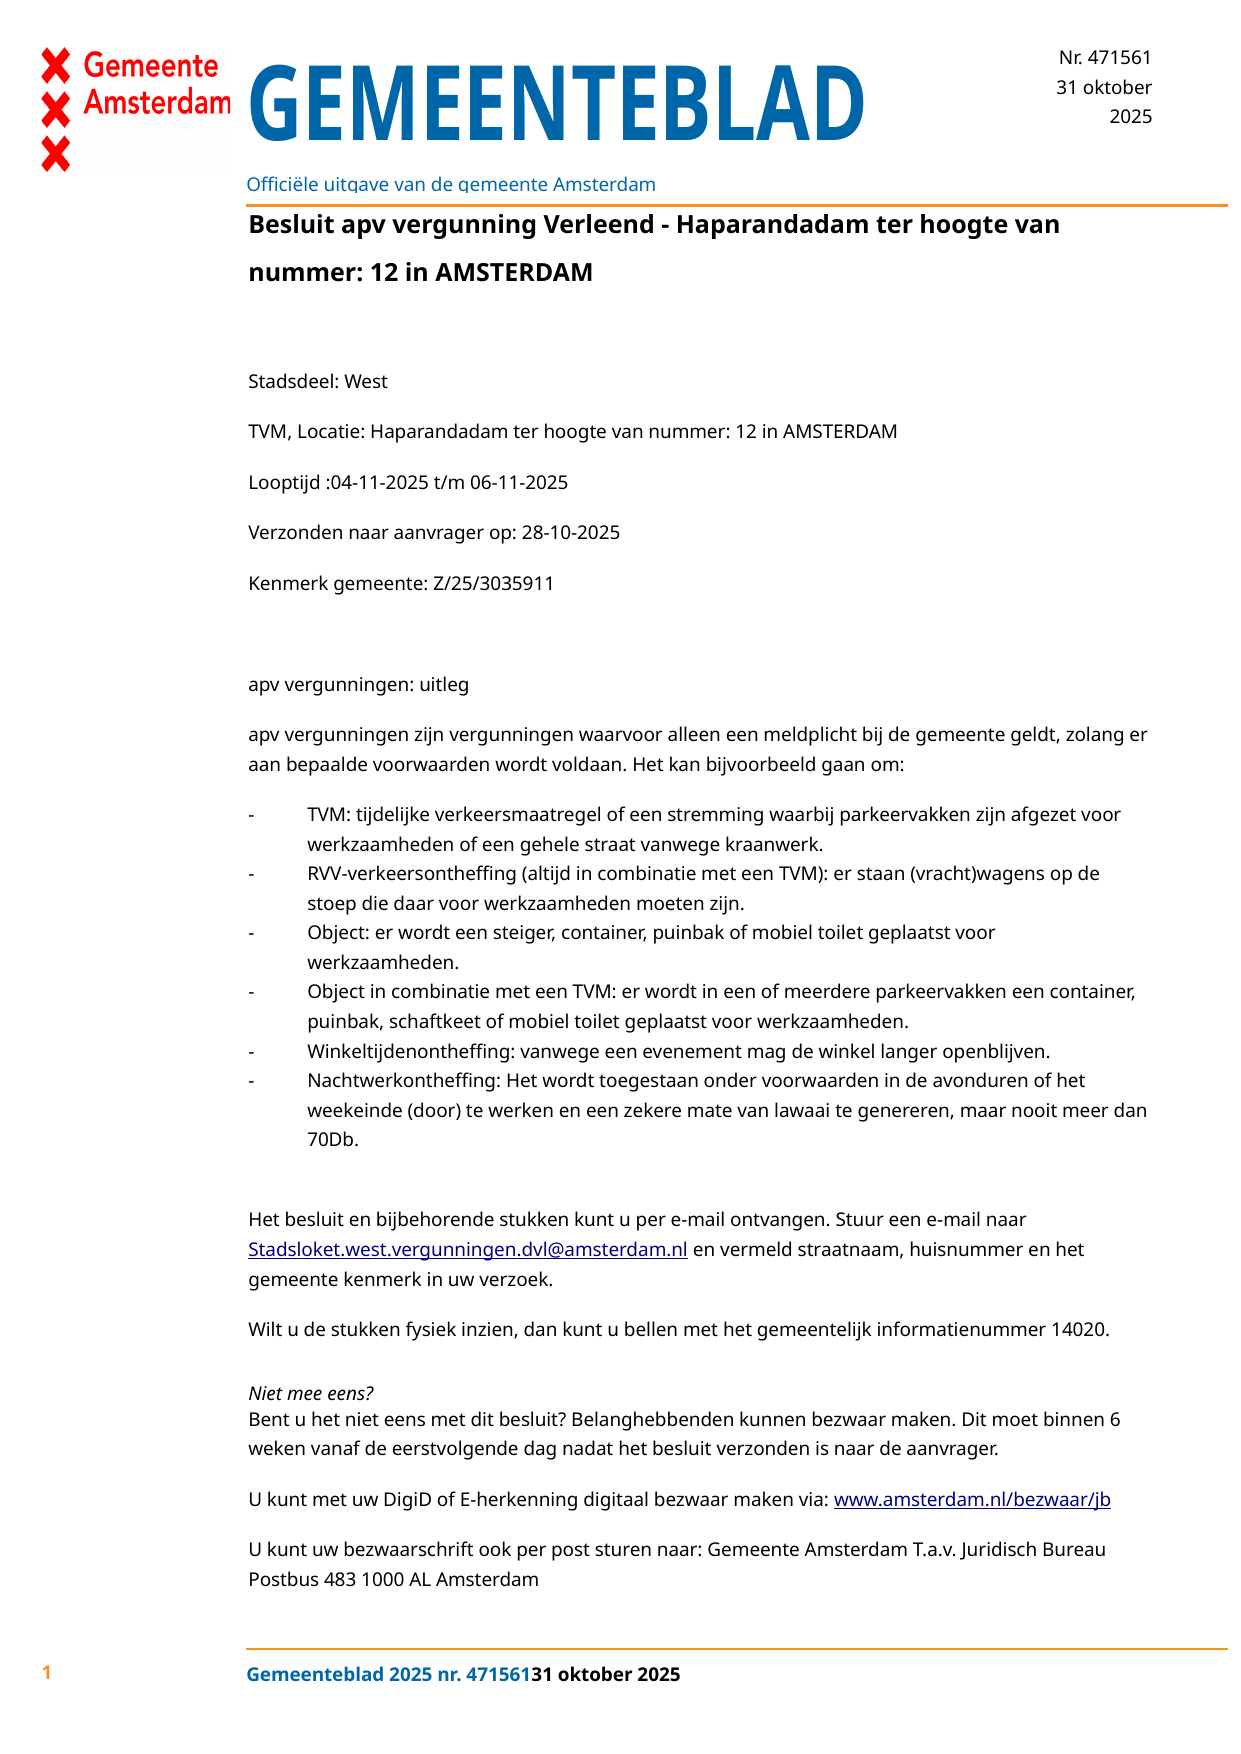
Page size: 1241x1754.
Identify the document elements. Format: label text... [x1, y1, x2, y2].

text apv vergunningen zijn vergunningen waarvoor alleen een meldplicht bij de gemeente geldt, zolang er aan bepaalde voorwaarden wordt voldaan. Het kan bijvoorbeeld gaan om: [248, 721, 1152, 777]
list TVM: tijdelijke verkeersmaatregel of een stremming waarbij parkeervakken zijn afgezet voor werkzaamheden of een gehele straat vanwege kraanwerk. [248, 801, 1152, 857]
text Wilt u de stukken fysiek inzien, dan kunt u bellen met het gemeentelijk informatienummer 14020. [248, 1316, 1152, 1342]
text Verzonden naar aanvrager op: 28-10-2025 [248, 519, 1152, 545]
text U kunt met uw DigiD of E-herkenning digitaal bezwaar maken via: www.amsterdam.nl/bezwaar/jb [248, 1486, 1152, 1512]
text Besluit apv vergunning Verleend - Haparandadam ter hoogte van nummer: 12 in AMSTERDAM [248, 207, 1152, 288]
list RVV-verkeersontheffing (altijd in combinatie met een TVM): er staan (vracht)wagens op de stoep die daar voor werkzaamheden moeten zijn. [248, 860, 1152, 916]
text Kenmerk gemeente: Z/25/3035911 [248, 570, 1152, 596]
list Winkeltijdenontheffing: vanwege een evenement mag de winkel langer openblijven. [248, 1038, 1152, 1064]
text apv vergunningen: uitleg [248, 671, 1152, 697]
text TVM, Locatie: Haparandadam ter hoogte van nummer: 12 in AMSTERDAM [248, 419, 1152, 444]
text Bent u het niet eens met dit besluit? Belanghebbenden kunnen bezwaar maken. Dit moet binnen 6 weken vanaf de eerstvolgende dag nadat het besluit verzonden is naar de aanvrager. [248, 1406, 1152, 1461]
picture [41, 47, 231, 172]
list Object: er wordt een steiger, container, puinbak of mobiel toilet geplaatst voor werkzaamheden. [248, 919, 1152, 975]
text Niet mee eens? [248, 1380, 1152, 1406]
text Looptijd :04-11-2025 t/m 06-11-2025 [248, 469, 1152, 495]
text Het besluit en bijbehorende stukken kunt u per e-mail ontvangen. Stuur een e-mail naar Stadsloket.west.vergunningen.dvl@amsterdam.nl en vermeld straatnaam, huisnummer en het gemeente kenmerk in uw verzoek. [248, 1207, 1152, 1292]
list Object in combinatie met een TVM: er wordt in een of meerdere parkeervakken een container, puinbak, schaftkeet of mobiel toilet geplaatst voor werkzaamheden. [248, 979, 1152, 1034]
text Stadsdeel: West [248, 368, 1152, 394]
text U kunt uw bezwaarschrift ook per post sturen naar: Gemeente Amsterdam T.a.v. Juridisch Bureau Postbus 483 1000 AL Amsterdam [248, 1536, 1152, 1592]
list Nachtwerkontheffing: Het wordt toegestaan onder voorwaarden in de avonduren of het weekeinde (door) te werken en een zekere mate van lawaai te genereren, maar nooit meer dan 70Db. [248, 1067, 1152, 1152]
